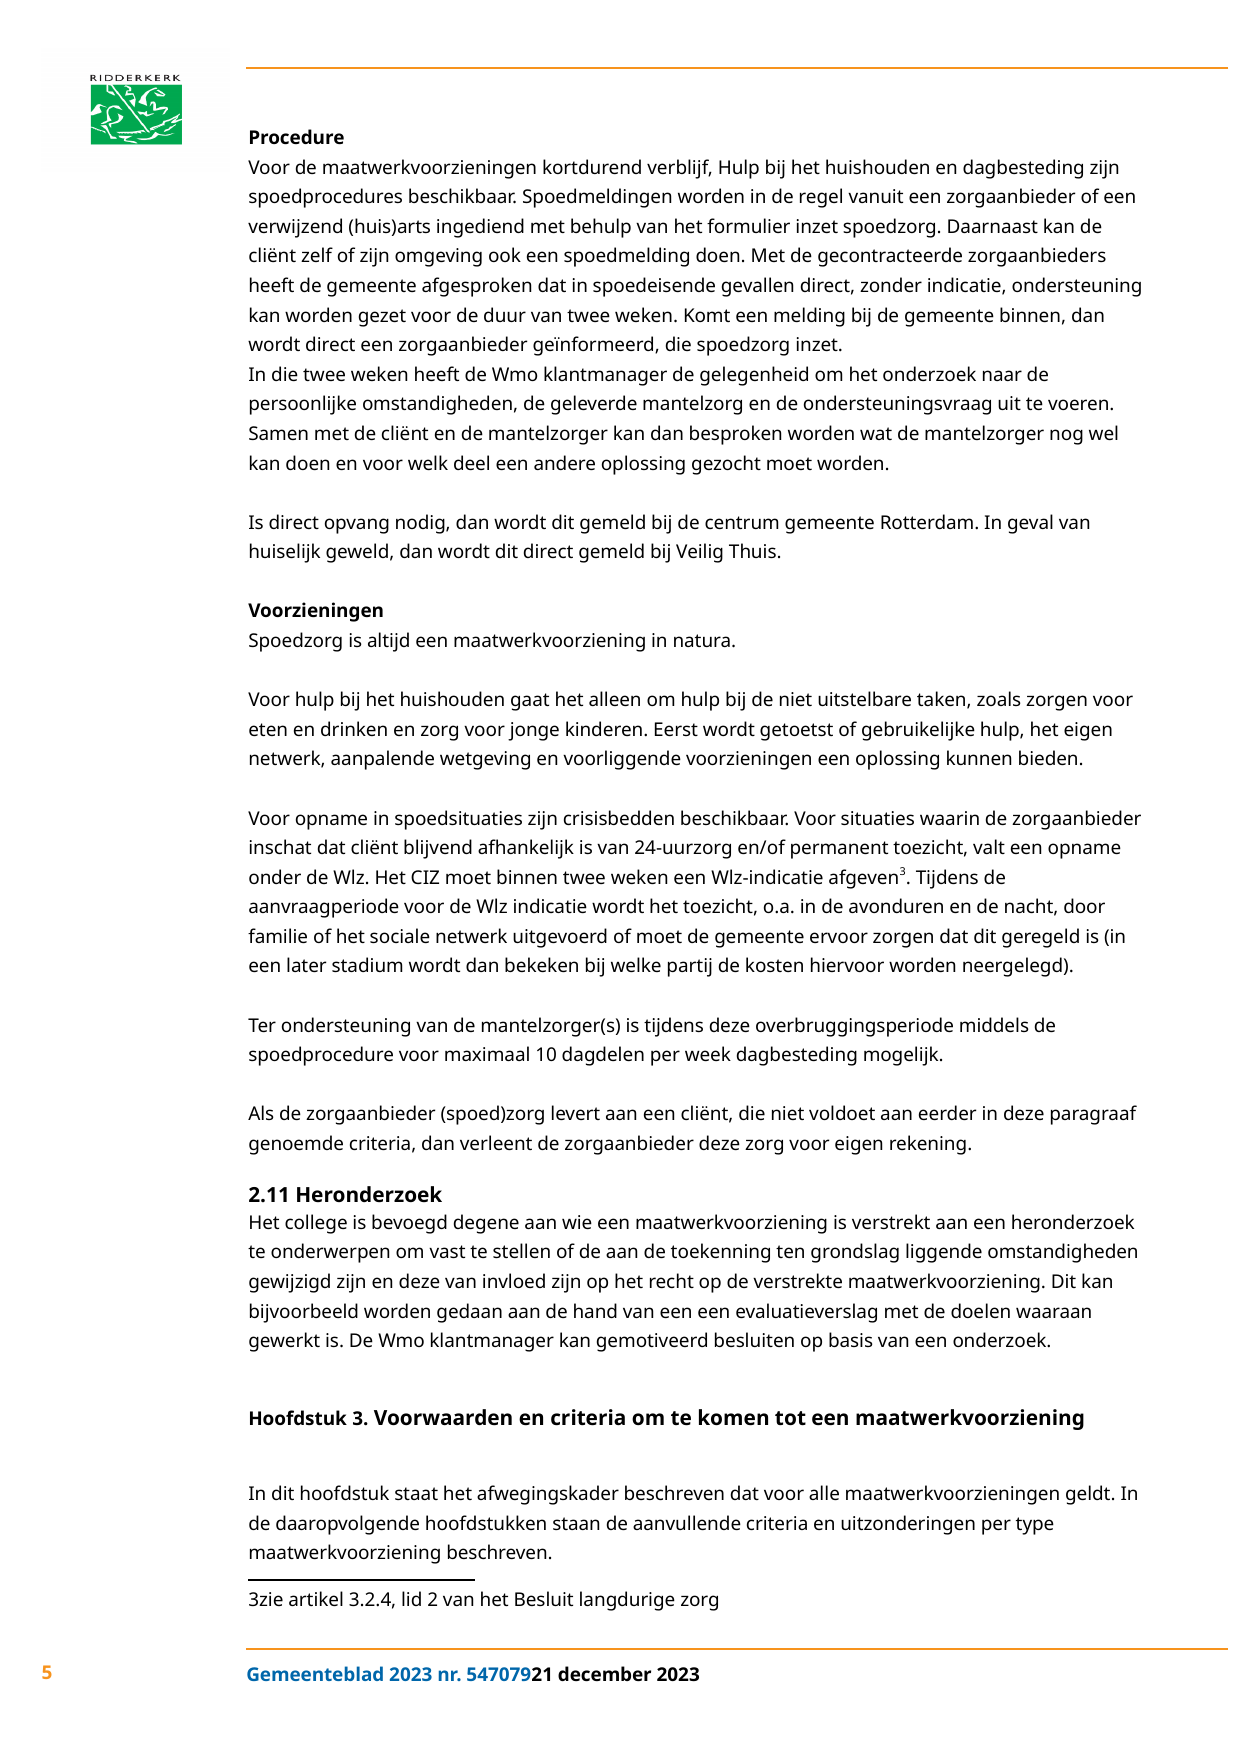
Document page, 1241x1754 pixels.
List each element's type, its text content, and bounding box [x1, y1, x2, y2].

text Spoedzorg is altijd een maatwerkvoorziening in natura. [248, 627, 1152, 653]
text Is direct opvang nodig, dan wordt dit gemeld bij de centrum gemeente Rotterdam. In geval van huiselijk geweld, dan wordt dit direct gemeld bij Veilig Thuis. [248, 509, 1152, 564]
text Hoofdstuk 3. Voorwaarden en criteria om te komen tot een maatwerkvoorziening [248, 1403, 1152, 1431]
text Het college is bevoegd degene aan wie een maatwerkvoorziening is verstrekt aan een heronderzoek te onderwerpen om vast te stellen of de aan de toekenning ten grondslag liggende omstandigheden gewijzigd zijn en deze van invloed zijn op het recht op de verstrekte maatwerkvoorziening. Dit kan bijvoorbeeld worden gedaan aan de hand van een een evaluatieverslag met de doelen waaraan gewerkt is. De Wmo klantmanager kan gemotiveerd besluiten op basis van een onderzoek. [248, 1209, 1152, 1353]
text Voorzieningen [248, 598, 1152, 623]
text Voor opname in spoedsituaties zijn crisisbedden beschikbaar. Voor situaties waarin de zorgaanbieder inschat dat cliënt blijvend afhankelijk is van 24-uurzorg en/of permanent toezicht, valt een opname onder de Wlz. Het CIZ moet binnen twee weken een Wlz-indicatie afgeven. Tijdens de aanvraagperiode voor de Wlz indicatie wordt het toezicht, o.a. in de avonduren en de nacht, door familie of het sociale netwerk uitgevoerd of moet de gemeente ervoor zorgen dat dit geregeld is (in een later stadium wordt dan bekeken bij welke partij de kosten hiervoor worden neergelegd). [248, 805, 1152, 978]
text Procedure [248, 124, 1152, 150]
text zie artikel 3.2.4, lid 2 van het Besluit langdurige zorg [248, 1586, 1152, 1612]
text Voor de maatwerkvoorzieningen kortdurend verblijf, Hulp bij het huishouden en dagbesteding zijn spoedprocedures beschikbaar. Spoedmeldingen worden in de regel vanuit een zorgaanbieder of een verwijzend (huis)arts ingediend met behulp van het formulier inzet spoedzorg. Daarnaast kan de cliënt zelf of zijn omgeving ook een spoedmelding doen. Met de gecontracteerde zorgaanbieders heeft de gemeente afgesproken dat in spoedeisende gevallen direct, zonder indicatie, ondersteuning kan worden gezet voor de duur van twee weken. Komt een melding bij de gemeente binnen, dan wordt direct een zorgaanbieder geïnformeerd, die spoedzorg inzet. [248, 154, 1152, 357]
text 2.11 Heronderzoek [248, 1181, 1152, 1209]
text Ter ondersteuning van de mantelzorger(s) is tijdens deze overbruggingsperiode middels de spoedprocedure voor maximaal 10 dagdelen per week dagbesteding mogelijk. [248, 1012, 1152, 1067]
text In die twee weken heeft de Wmo klantmanager de gelegenheid om het onderzoek naar de persoonlijke omstandigheden, de geleverde mantelzorg en de ondersteuningsvraag uit te voeren. Samen met de cliënt en de mantelzorger kan dan besproken worden wat de mantelzorger nog wel kan doen en voor welk deel een andere oplossing gezocht moet worden. [248, 361, 1152, 476]
text Als de zorgaanbieder (spoed)zorg levert aan een cliënt, die niet voldoet aan eerder in deze paragraaf genoemde criteria, dan verleent de zorgaanbieder deze zorg voor eigen rekening. [248, 1101, 1152, 1156]
picture [41, 47, 231, 172]
text Voor hulp bij het huishouden gaat het alleen om hulp bij de niet uitstelbare taken, zoals zorgen voor eten en drinken en zorg voor jonge kinderen. Eerst wordt getoetst of gebruikelijke hulp, het eigen netwerk, aanpalende wetgeving en voorliggende voorzieningen een oplossing kunnen bieden. [248, 686, 1152, 771]
text In dit hoofdstuk staat het afwegingskader beschreven dat voor alle maatwerkvoorzieningen geldt. In de daaropvolgende hoofdstukken staan de aanvullende criteria en uitzonderingen per type maatwerkvoorziening beschreven. [248, 1480, 1152, 1565]
